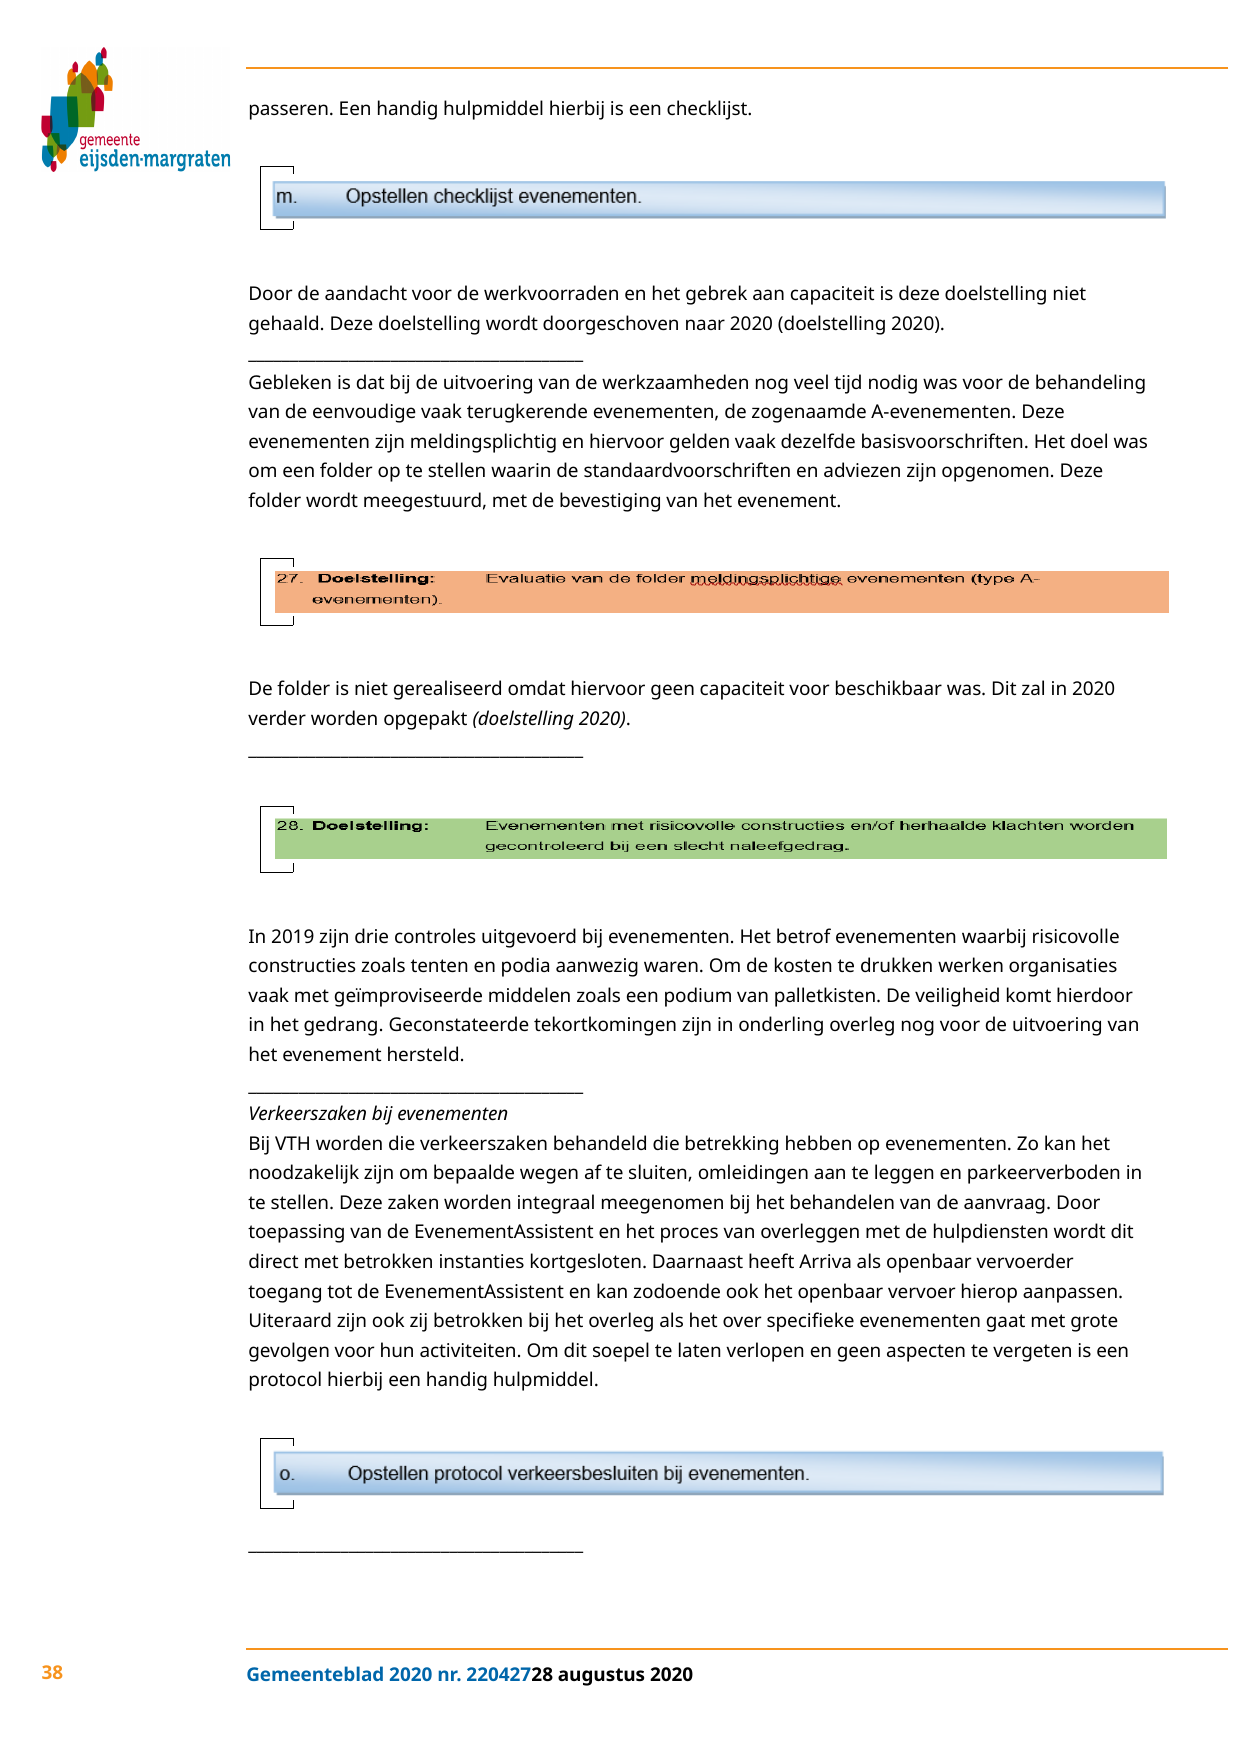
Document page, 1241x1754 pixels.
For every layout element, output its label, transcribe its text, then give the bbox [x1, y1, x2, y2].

text Door de aandacht voor de werkvoorraden en het gebrek aan capaciteit is deze doelstelling niet gehaald. Deze doelstelling wordt doorgeschoven naar 2020 (doelstelling 2020). [248, 280, 1152, 336]
text ________________________________________ [248, 735, 1152, 760]
picture [268, 814, 1173, 863]
text Gebleken is dat bij de uitvoering van de werkzaamheden nog veel tijd nodig was voor de behandeling van de eenvoudige vaak terugkerende evenementen, de zogenaamde A-evenementen. Deze evenementen zijn meldingsplichtig en hiervoor gelden vaak dezelfde basisvoorschriften. Het doel was om een folder op te stellen waarin de standaardvoorschriften en adviezen zijn opgenomen. Deze folder wordt meegestuurd, met de bevestiging van het evenement. [248, 369, 1152, 513]
picture [268, 1446, 1173, 1500]
picture [41, 47, 231, 172]
text ________________________________________ [248, 339, 1152, 365]
text In 2019 zijn drie controles uitgevoerd bij evenementen. Het betrof evenementen waarbij risicovolle constructies zoals tenten en podia aanwezig waren. Om de kosten te drukken werken organisaties vaak met geïmproviseerde middelen zoals een podium van palletkisten. De veiligheid komt hierdoor in het gedrang. Geconstateerde tekortkomingen zijn in onderling overleg nog voor de uitvoering van het evenement hersteld. [248, 923, 1152, 1067]
picture [268, 567, 1173, 616]
text Bij VTH worden die verkeerszaken behandeld die betrekking hebben op evenementen. Zo kan het noodzakelijk zijn om bepaalde wegen af te sluiten, omleidingen aan te leggen en parkeerverboden in te stellen. Deze zaken worden integraal meegenomen bij het behandelen van de aanvraag. Door toepassing van de EvenementAssistent en het proces van overleggen met de hulpdiensten wordt dit direct met betrokken instanties kortgesloten. Daarnaast heeft Arriva als openbaar vervoerder toegang tot de EvenementAssistent en kan zodoende ook het openbaar vervoer hierop aanpassen. Uiteraard zijn ook zij betrokken bij het overleg als het over specifieke evenementen gaat met grote gevolgen voor hun activiteiten. Om dit soepel te laten verlopen en geen aspecten te vergeten is een protocol hierbij een handig hulpmiddel. [248, 1130, 1152, 1392]
text ________________________________________ [248, 1530, 1152, 1556]
picture [268, 174, 1173, 221]
text ________________________________________ [248, 1071, 1152, 1097]
text passeren. Een handig hulpmiddel hierbij is een checklijst. [248, 95, 1152, 121]
text De folder is niet gerealiseerd omdat hiervoor geen capaciteit voor beschikbaar was. Dit zal in 2020 verder worden opgepakt (doelstelling 2020). [248, 676, 1152, 731]
text Verkeerszaken bij evenementen [248, 1100, 1152, 1126]
